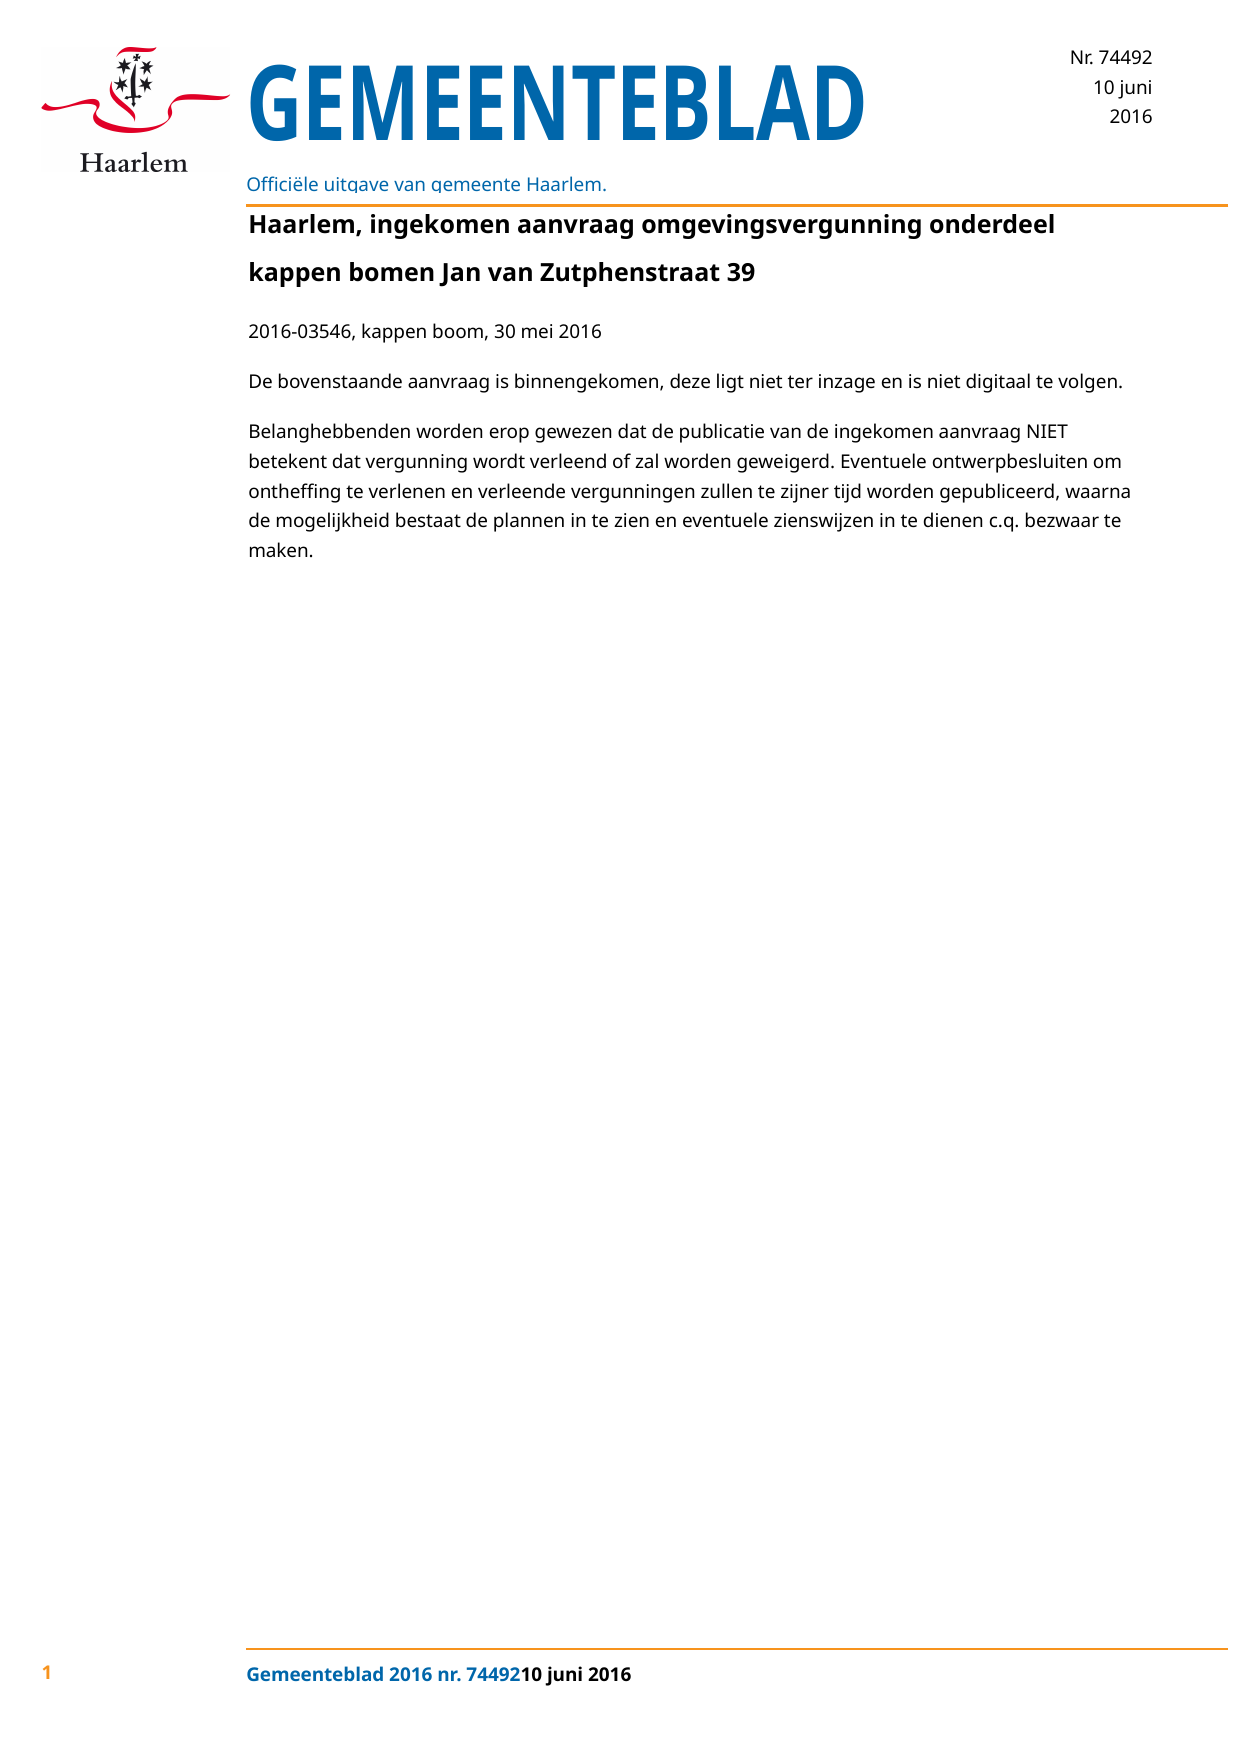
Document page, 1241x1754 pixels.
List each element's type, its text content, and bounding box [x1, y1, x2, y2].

text Belanghebbenden worden erop gewezen dat de publicatie van de ingekomen aanvraag NIET betekent dat vergunning wordt verleend of zal worden geweigerd. Eventuele ontwerpbesluiten om ontheffing te verlenen en verleende vergunningen zullen te zijner tijd worden gepubliceerd, waarna de mogelijkheid bestaat de plannen in te zien en eventuele zienswijzen in te dienen c.q. bezwaar te maken. [248, 419, 1152, 563]
text Haarlem, ingekomen aanvraag omgevingsvergunning onderdeel kappen bomen Jan van Zutphenstraat 39 [248, 207, 1152, 288]
text De bovenstaande aanvraag is binnengekomen, deze ligt niet ter inzage en is niet digitaal te volgen. [248, 368, 1152, 394]
picture [41, 47, 231, 172]
text 2016-03546, kappen boom, 30 mei 2016 [248, 318, 1152, 344]
